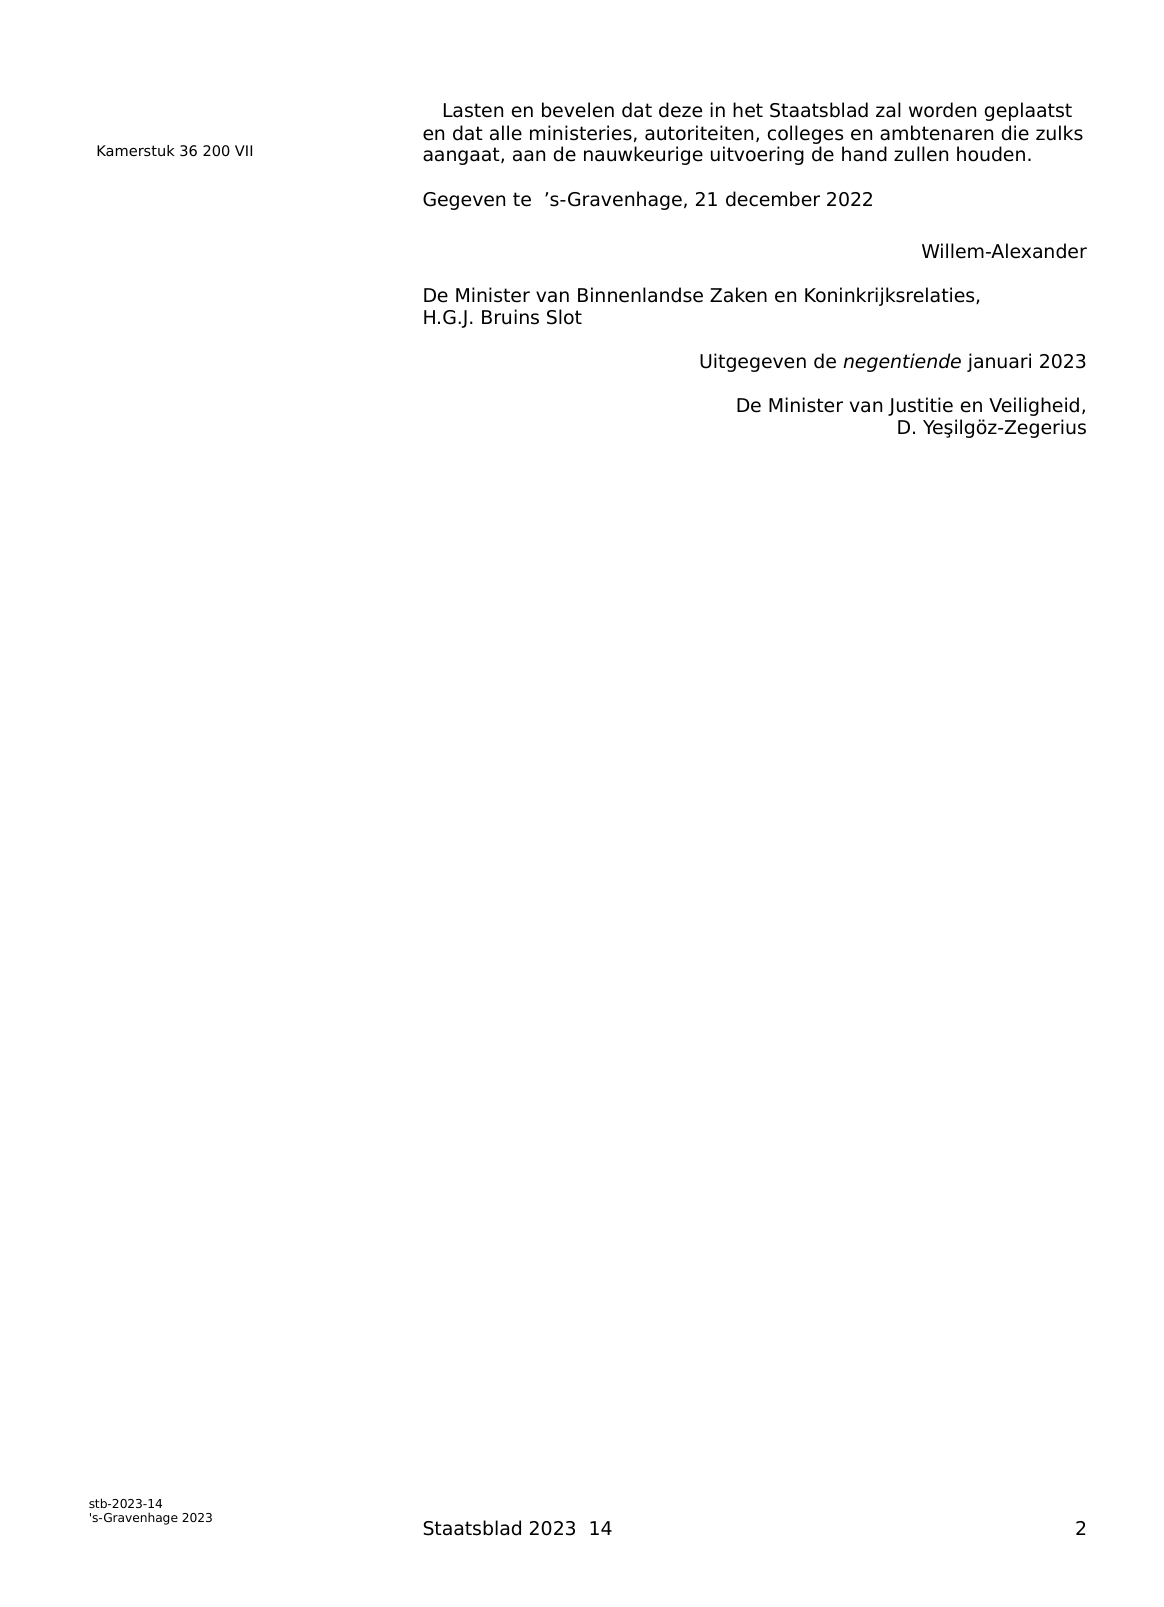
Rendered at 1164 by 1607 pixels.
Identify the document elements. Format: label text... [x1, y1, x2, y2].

text Uitgegeven de negentiende januari 2023 [422, 351, 1087, 373]
text stb-2023-14 [88, 1497, 323, 1511]
text Kamerstuk 36 200 VII [77, 143, 396, 160]
text Willem-Alexander [422, 241, 1087, 262]
text De Minister van Binnenlandse Zaken en Koninkrijksrelaties, H.G.J. Bruins Slot [422, 285, 1087, 329]
text Gegeven te ’s-Gravenhage, 21 december 2022 [422, 188, 1087, 211]
text De Minister van Justitie en Veiligheid, D. Yeşilgöz-Zegerius [422, 395, 1087, 439]
text Lasten en bevelen dat deze in het Staatsblad zal worden geplaatst en dat alle ministeries, autoriteiten, colleges en ambtenaren die zulks aangaat, aan de nauwkeurige uitvoering de hand zullen houden. [422, 100, 1087, 166]
text 's-Gravenhage 2023 [88, 1511, 323, 1525]
